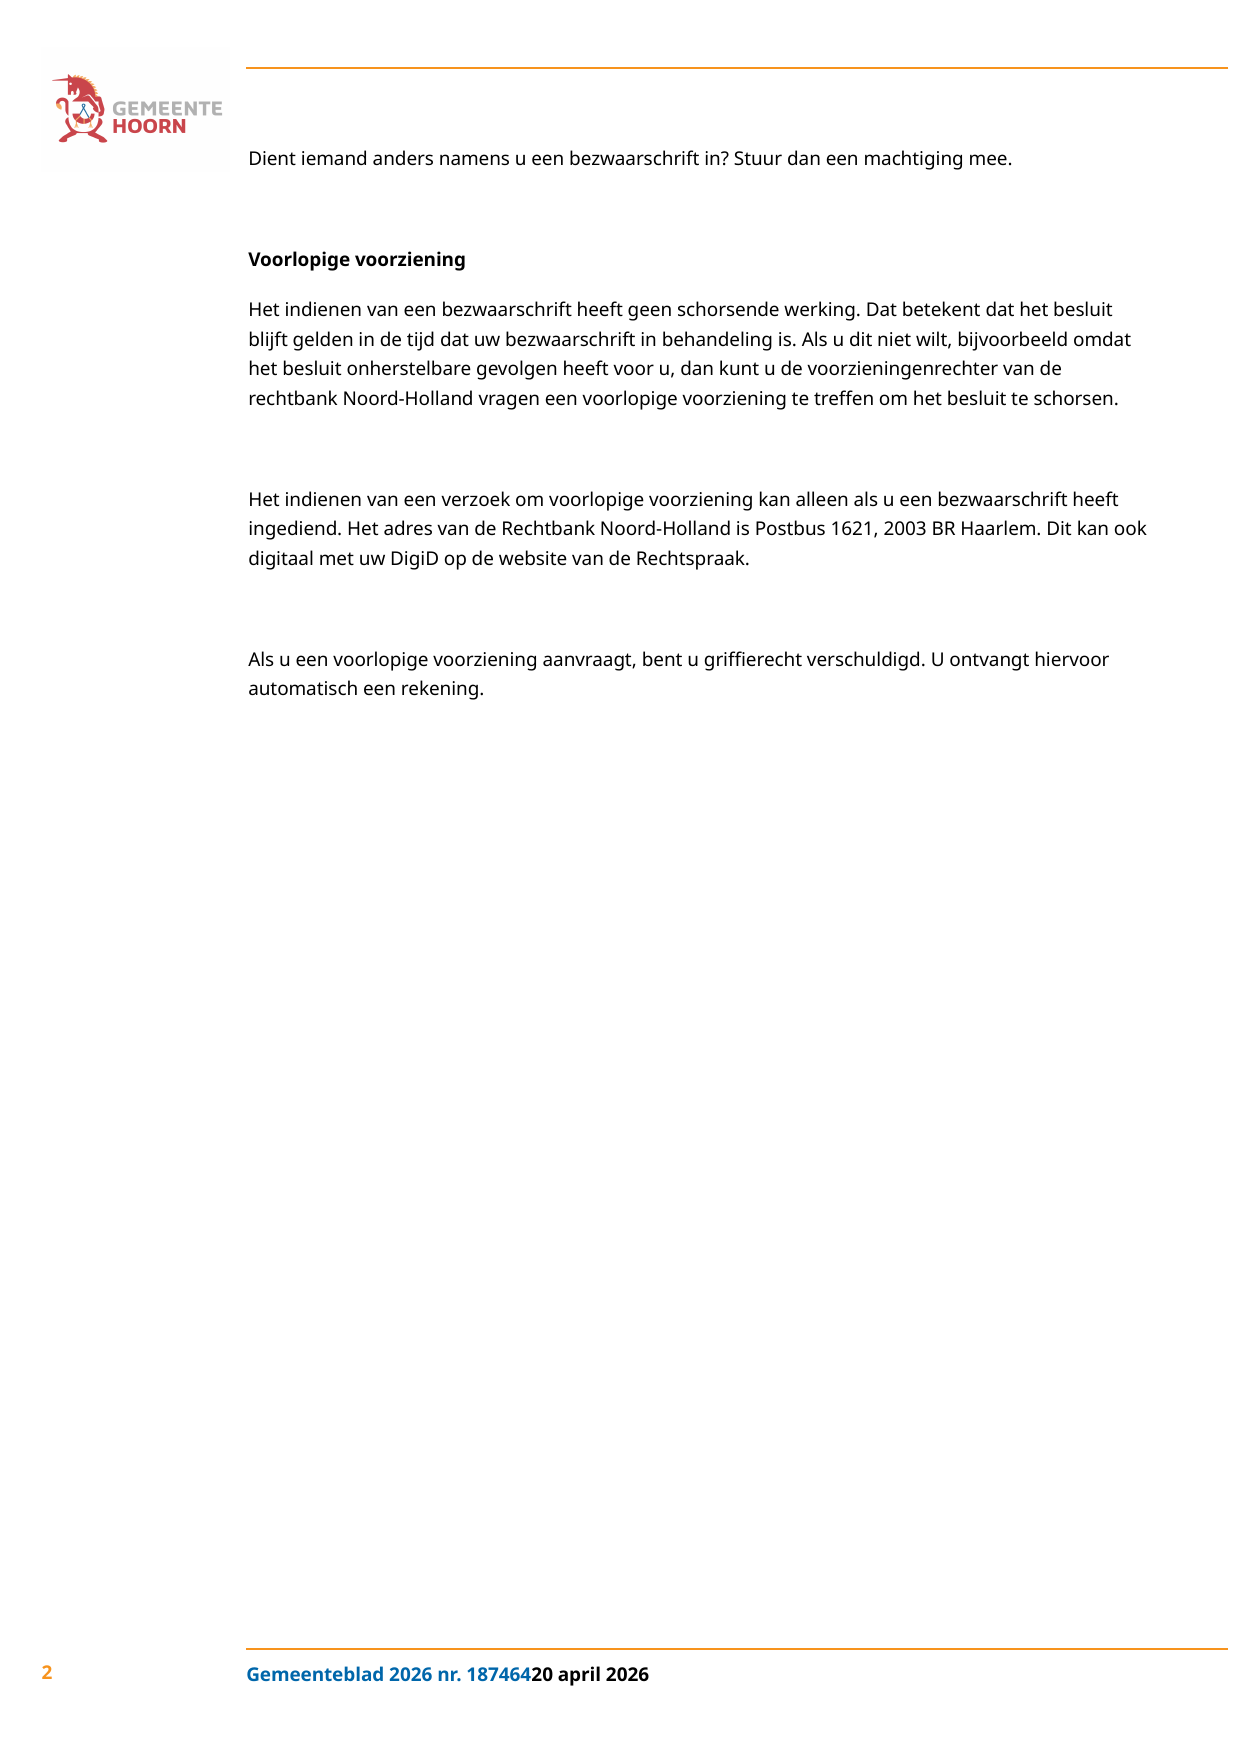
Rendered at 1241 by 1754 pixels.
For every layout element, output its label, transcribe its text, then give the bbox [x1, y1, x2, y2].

text Dient iemand anders namens u een bezwaarschrift in? Stuur dan een machtiging mee. [248, 145, 1152, 171]
picture [41, 47, 231, 172]
text Het indienen van een verzoek om voorlopige voorziening kan alleen als u een bezwaarschrift heeft ingediend. Het adres van de Rechtbank Noord-Holland is Postbus 1621, 2003 BR Haarlem. Dit kan ook digitaal met uw DigiD op de website van de Rechtspraak. [248, 486, 1152, 571]
text Als u een voorlopige voorziening aanvraagt, bent u griffierecht verschuldigd. U ontvangt hiervoor automatisch een rekening. [248, 646, 1152, 701]
text Voorlopige voorziening [248, 246, 1152, 272]
text Het indienen van een bezwaarschrift heeft geen schorsende werking. Dat betekent dat het besluit blijft gelden in de tijd dat uw bezwaarschrift in behandeling is. Als u dit niet wilt, bijvoorbeeld omdat het besluit onherstelbare gevolgen heeft voor u, dan kunt u de voorzieningenrechter van de rechtbank Noord-Holland vragen een voorlopige voorziening te treffen om het besluit te schorsen. [248, 296, 1152, 411]
